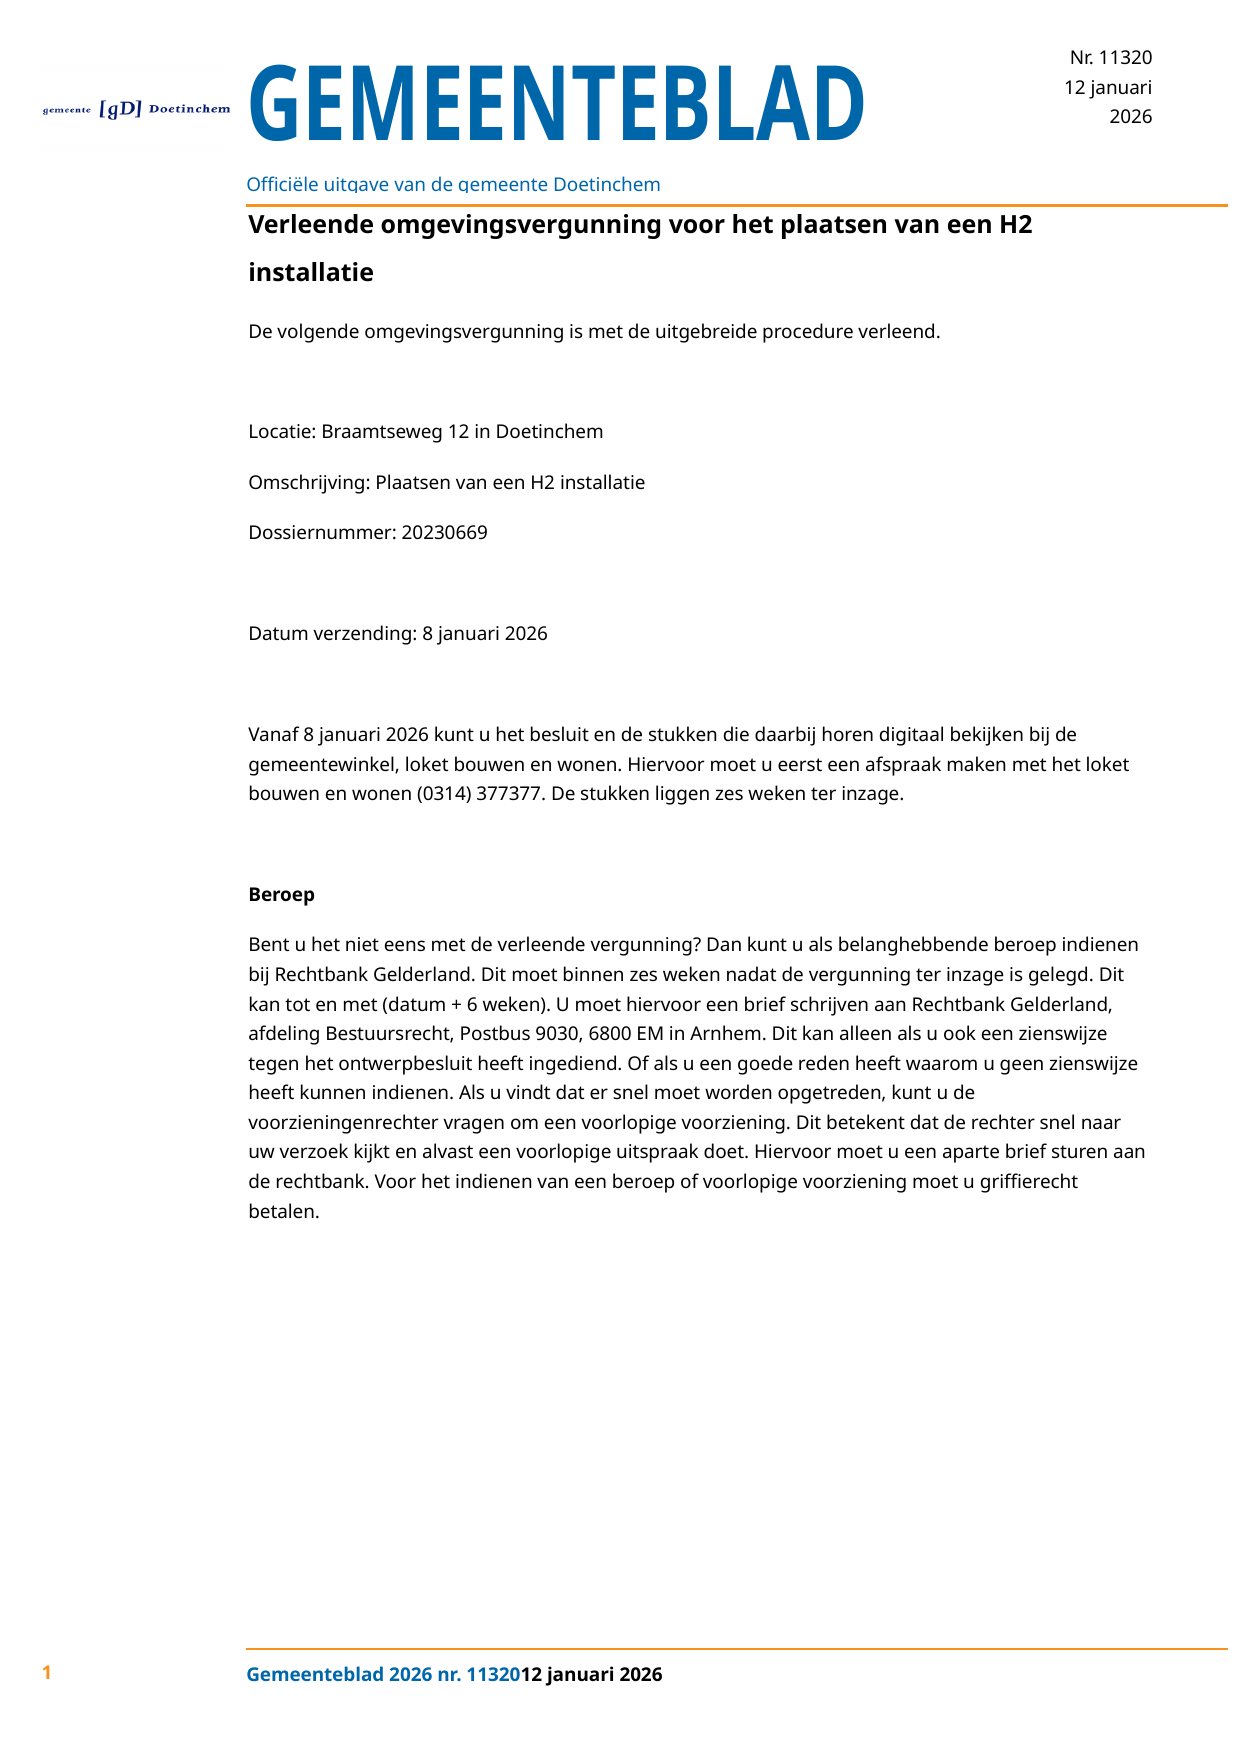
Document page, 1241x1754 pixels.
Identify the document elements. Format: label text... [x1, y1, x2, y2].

picture [41, 47, 231, 172]
text Verleende omgevingsvergunning voor het plaatsen van een H2 installatie [248, 207, 1152, 288]
text Beroep [248, 881, 1152, 907]
text Dossiernummer: 20230669 [248, 519, 1152, 545]
text Bent u het niet eens met de verleende vergunning? Dan kunt u als belanghebbende beroep indienen bij Rechtbank Gelderland. Dit moet binnen zes weken nadat de vergunning ter inzage is gelegd. Dit kan tot en met (datum + 6 weken). U moet hiervoor een brief schrijven aan Rechtbank Gelderland, afdeling Bestuursrecht, Postbus 9030, 6800 EM in Arnhem. Dit kan alleen als u ook een zienswijze tegen het ontwerpbesluit heeft ingediend. Of als u een goede reden heeft waarom u geen zienswijze heeft kunnen indienen. Als u vindt dat er snel moet worden opgetreden, kunt u de voorzieningenrechter vragen om een voorlopige voorziening. Dit betekent dat de rechter snel naar uw verzoek kijkt en alvast een voorlopige uitspraak doet. Hiervoor moet u een aparte brief sturen aan de rechtbank. Voor het indienen van een beroep of voorlopige voorziening moet u griffierecht betalen. [248, 932, 1152, 1224]
text Omschrijving: Plaatsen van een H2 installatie [248, 469, 1152, 495]
text Vanaf 8 januari 2026 kunt u het besluit en de stukken die daarbij horen digitaal bekijken bij de gemeentewinkel, loket bouwen en wonen. Hiervoor moet u eerst een afspraak maken met het loket bouwen en wonen (0314) 377377. De stukken liggen zes weken ter inzage. [248, 721, 1152, 806]
text Datum verzending: 8 januari 2026 [248, 620, 1152, 646]
text De volgende omgevingsvergunning is met de uitgebreide procedure verleend. [248, 318, 1152, 344]
text Locatie: Braamtseweg 12 in Doetinchem [248, 419, 1152, 444]
